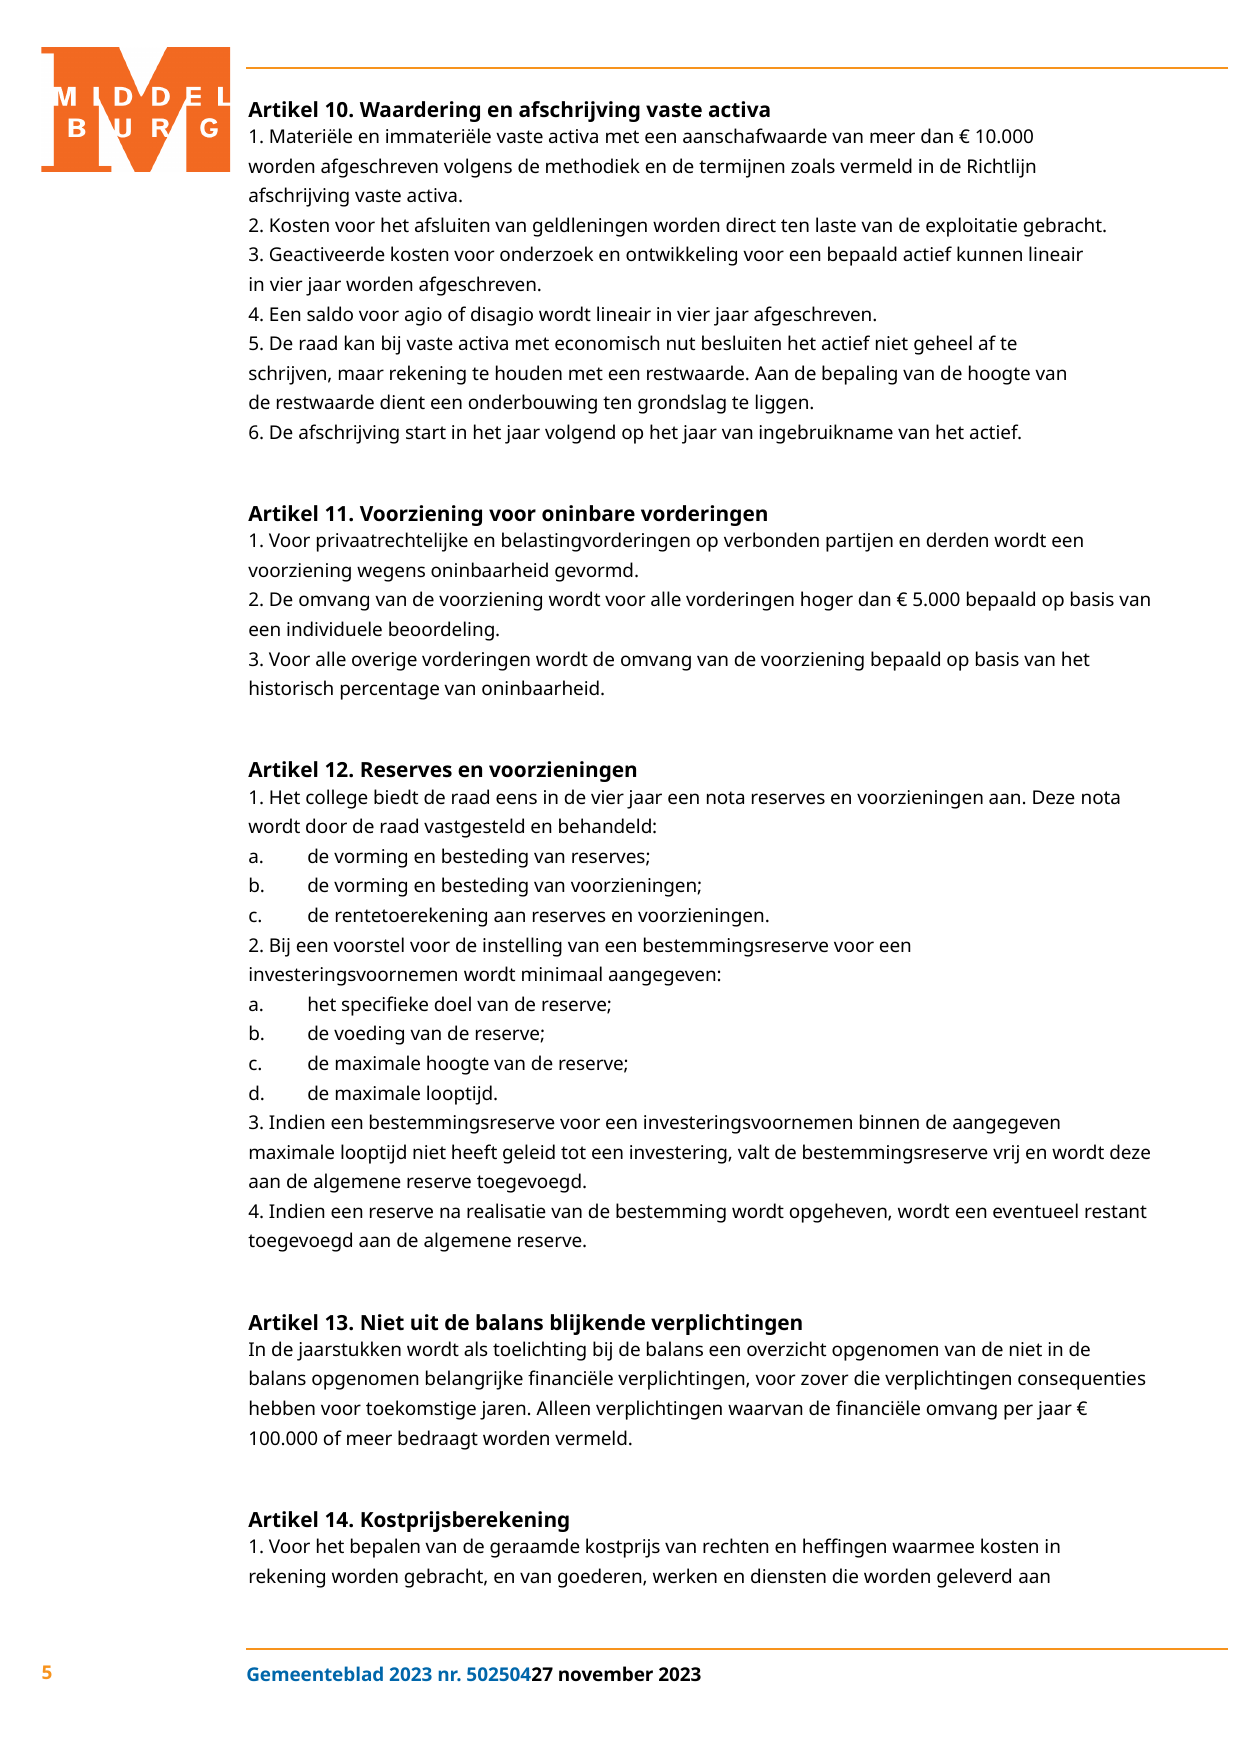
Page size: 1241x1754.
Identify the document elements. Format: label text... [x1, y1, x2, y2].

text 2. Kosten voor het afsluiten van geldleningen worden direct ten laste van de exploitatie gebracht. [248, 212, 1152, 238]
list de maximale hoogte van de reserve; [248, 1050, 1152, 1076]
text 2. De omvang van de voorziening wordt voor alle vorderingen hoger dan € 5.000 bepaald op basis van een individuele beoordeling. [248, 587, 1152, 642]
text 6. De afschrijving start in het jaar volgend op het jaar van ingebruikname van het actief. [248, 419, 1152, 445]
text In de jaarstukken wordt als toelichting bij de balans een overzicht opgenomen van de niet in de balans opgenomen belangrijke financiële verplichtingen, voor zover die verplichtingen consequenties hebben voor toekomstige jaren. Alleen verplichtingen waarvan de financiële omvang per jaar € 100.000 of meer bedraagt worden vermeld. [248, 1336, 1152, 1451]
text Artikel 11. Voorziening voor oninbare vorderingen [248, 499, 1152, 527]
picture [41, 47, 231, 172]
text 4. Indien een reserve na realisatie van de bestemming wordt opgeheven, wordt een eventueel restant toegevoegd aan de algemene reserve. [248, 1198, 1152, 1253]
text 4. Een saldo voor agio of disagio wordt lineair in vier jaar afgeschreven. [248, 301, 1152, 326]
text Artikel 14. Kostprijsberekening [248, 1505, 1152, 1533]
list de vorming en besteding van reserves; [248, 843, 1152, 869]
text 5. De raad kan bij vaste activa met economisch nut besluiten het actief niet geheel af te schrijven, maar rekening te houden met een restwaarde. Aan de bepaling van de hoogte van de restwaarde dient een onderbouwing ten grondslag te liggen. [248, 330, 1152, 415]
text Artikel 13. Niet uit de balans blijkende verplichtingen [248, 1308, 1152, 1336]
list de maximale looptijd. [248, 1080, 1152, 1105]
text 3. Geactiveerde kosten voor onderzoek en ontwikkeling voor een bepaald actief kunnen lineair in vier jaar worden afgeschreven. [248, 242, 1152, 297]
text 3. Voor alle overige vorderingen wordt de omvang van de voorziening bepaald op basis van het historisch percentage van oninbaarheid. [248, 646, 1152, 701]
text 1. Voor privaatrechtelijke en belastingvorderingen op verbonden partijen en derden wordt een voorziening wegens oninbaarheid gevormd. [248, 527, 1152, 583]
list de rentetoerekening aan reserves en voorzieningen. [248, 902, 1152, 928]
text 3. Indien een bestemmingsreserve voor een investeringsvoornemen binnen de aangegeven maximale looptijd niet heeft geleid tot een investering, valt de bestemmingsreserve vrij en wordt deze aan de algemene reserve toegevoegd. [248, 1109, 1152, 1194]
text 1. Het college biedt de raad eens in de vier jaar een nota reserves en voorzieningen aan. Deze nota wordt door de raad vastgesteld en behandeld: [248, 784, 1152, 839]
text 1. Materiële en immateriële vaste activa met een aanschafwaarde van meer dan € 10.000 worden afgeschreven volgens de methodiek en de termijnen zoals vermeld in de Richtlijn afschrijving vaste activa. [248, 123, 1152, 208]
list de vorming en besteding van voorzieningen; [248, 873, 1152, 898]
text 2. Bij een voorstel voor de instelling van een bestemmingsreserve voor een investeringsvoornemen wordt minimaal aangegeven: [248, 932, 1152, 987]
text Artikel 10. Waardering en afschrijving vaste activa [248, 95, 1152, 123]
list het specifieke doel van de reserve; [248, 991, 1152, 1017]
list de voeding van de reserve; [248, 1021, 1152, 1046]
text Artikel 12. Reserves en voorzieningen [248, 755, 1152, 784]
text 1. Voor het bepalen van de geraamde kostprijs van rechten en heffingen waarmee kosten in rekening worden gebracht, en van goederen, werken en diensten die worden geleverd aan [248, 1533, 1152, 1588]
